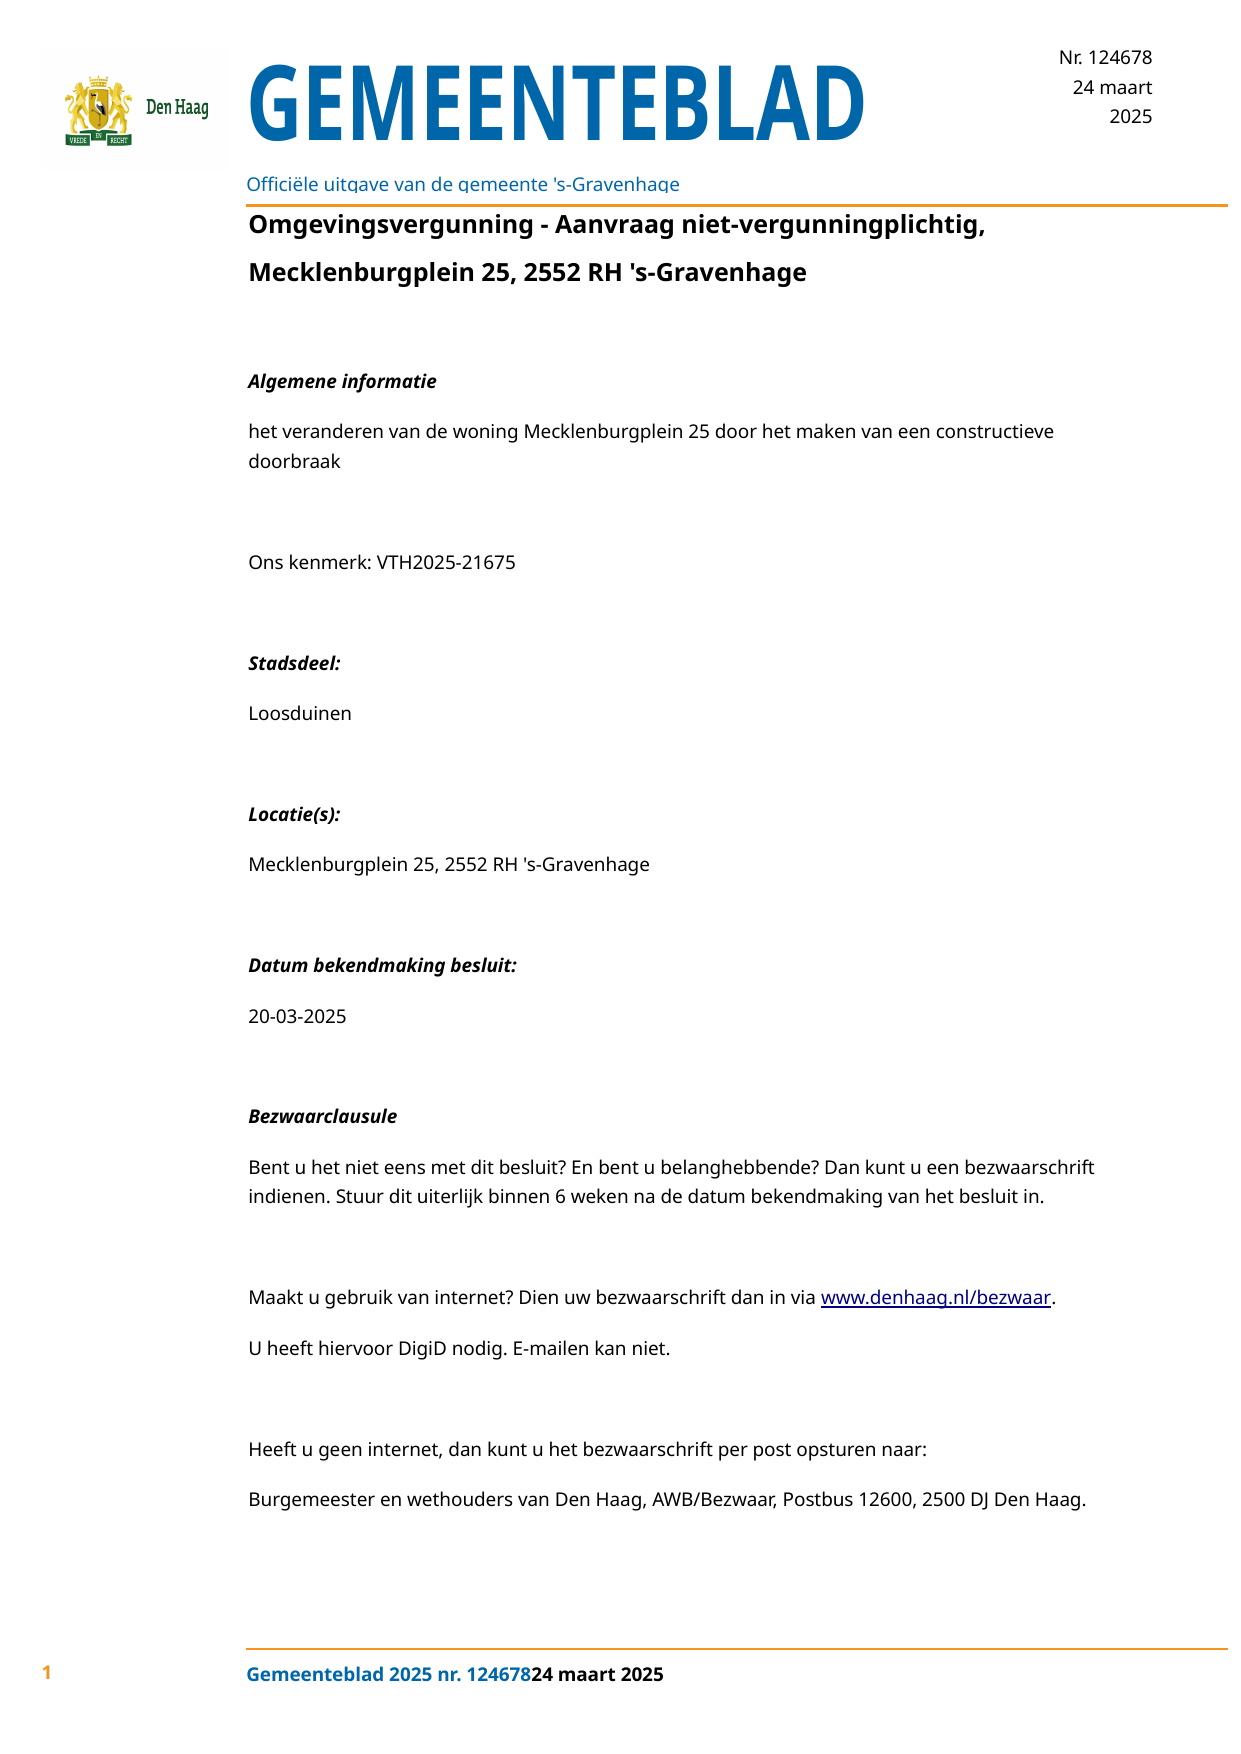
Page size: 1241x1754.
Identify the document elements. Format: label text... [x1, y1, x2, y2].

text 20-03-2025 [248, 1003, 1152, 1029]
text Loosduinen [248, 700, 1152, 726]
text Mecklenburgplein 25, 2552 RH 's-Gravenhage [248, 852, 1152, 877]
text het veranderen van de woning Mecklenburgplein 25 door het maken van een constructieve doorbraak [248, 419, 1152, 474]
text Stadsdeel: [248, 650, 1152, 676]
text Algemene informatie [248, 368, 1152, 394]
text U heeft hiervoor DigiD nodig. E-mailen kan niet. [248, 1335, 1152, 1361]
text Maakt u gebruik van internet? Dien uw bezwaarschrift dan in via www.denhaag.nl/bezwaar. [248, 1284, 1152, 1310]
text Locatie(s): [248, 801, 1152, 827]
text Datum bekendmaking besluit: [248, 952, 1152, 978]
text Bent u het niet eens met dit besluit? En bent u belanghebbende? Dan kunt u een bezwaarschrift indienen. Stuur dit uiterlijk binnen 6 weken na de datum bekendmaking van het besluit in. [248, 1154, 1152, 1209]
text Omgevingsvergunning - Aanvraag niet-vergunningplichtig, Mecklenburgplein 25, 2552 RH 's-Gravenhage [248, 207, 1152, 288]
text Ons kenmerk: VTH2025-21675 [248, 549, 1152, 575]
text Burgemeester en wethouders van Den Haag, AWB/Bezwaar, Postbus 12600, 2500 DJ Den Haag. [248, 1486, 1152, 1512]
picture [41, 47, 231, 172]
text Bezwaarclausule [248, 1104, 1152, 1129]
text Heeft u geen internet, dan kunt u het bezwaarschrift per post opsturen naar: [248, 1436, 1152, 1462]
